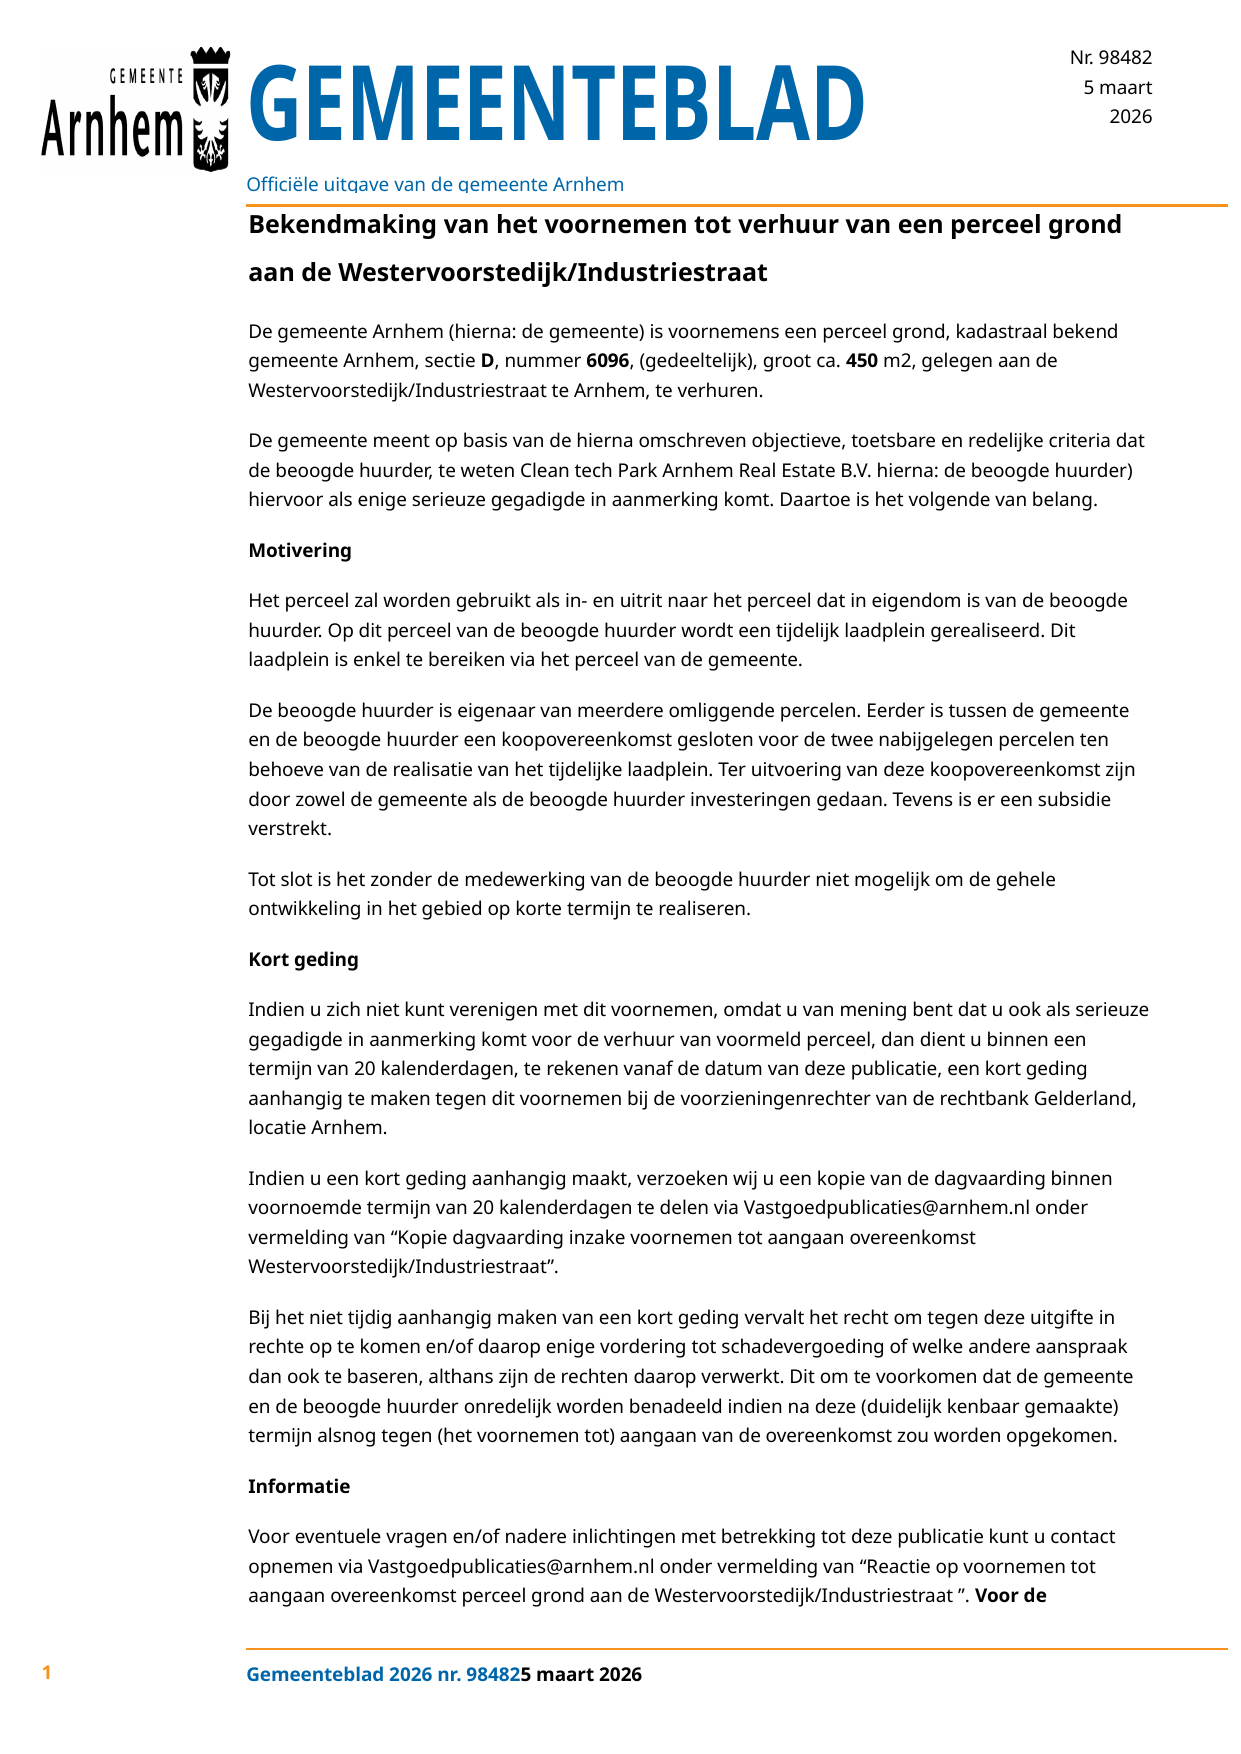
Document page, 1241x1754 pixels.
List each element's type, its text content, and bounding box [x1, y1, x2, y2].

text Indien u een kort geding aanhangig maakt, verzoeken wij u een kopie van de dagvaarding binnen voornoemde termijn van 20 kalenderdagen te delen via Vastgoedpublicaties@arnhem.nl onder vermelding van “Kopie dagvaarding inzake voornemen tot aangaan overeenkomst Westervoorstedijk/Industriestraat”. [248, 1165, 1152, 1279]
text De gemeente Arnhem (hierna: de gemeente) is voornemens een perceel grond, kadastraal bekend gemeente Arnhem, sectie D, nummer 6096, (gedeeltelijk), groot ca. 450 m2, gelegen aan de Westervoorstedijk/Industriestraat te Arnhem, te verhuren. [248, 318, 1152, 403]
text Kort geding [248, 946, 1152, 972]
text Motivering [248, 537, 1152, 563]
text De beoogde huurder is eigenaar van meerdere omliggende percelen. Eerder is tussen de gemeente en de beoogde huurder een koopovereenkomst gesloten voor de twee nabijgelegen percelen ten behoeve van de realisatie van het tijdelijke laadplein. Ter uitvoering van deze koopovereenkomst zijn door zowel de gemeente als de beoogde huurder investeringen gedaan. Tevens is er een subsidie verstrekt. [248, 697, 1152, 841]
picture [41, 47, 231, 172]
text Indien u zich niet kunt verenigen met dit voornemen, omdat u van mening bent dat u ook als serieuze gegadigde in aanmerking komt voor de verhuur van voormeld perceel, dan dient u binnen een termijn van 20 kalenderdagen, te rekenen vanaf de datum van deze publicatie, een kort geding aanhangig te maken tegen dit voornemen bij de voorzieningenrechter van de rechtbank Gelderland, locatie Arnhem. [248, 996, 1152, 1140]
text Voor eventuele vragen en/of nadere inlichtingen met betrekking tot deze publicatie kunt u contact opnemen via Vastgoedpublicaties@arnhem.nl onder vermelding van “Reactie op voornemen tot aangaan overeenkomst perceel grond aan de Westervoorstedijk/Industriestraat ”. Voor de [248, 1523, 1152, 1608]
text Het perceel zal worden gebruikt als in- en uitrit naar het perceel dat in eigendom is van de beoogde huurder. Op dit perceel van de beoogde huurder wordt een tijdelijk laadplein gerealiseerd. Dit laadplein is enkel te bereiken via het perceel van de gemeente. [248, 587, 1152, 672]
text Informatie [248, 1473, 1152, 1499]
text De gemeente meent op basis van de hierna omschreven objectieve, toetsbare en redelijke criteria dat de beoogde huurder, te weten Clean tech Park Arnhem Real Estate B.V. hierna: de beoogde huurder) hiervoor als enige serieuze gegadigde in aanmerking komt. Daartoe is het volgende van belang. [248, 427, 1152, 512]
text Bekendmaking van het voornemen tot verhuur van een perceel grond aan de Westervoorstedijk/Industriestraat [248, 207, 1152, 288]
text Bij het niet tijdig aanhangig maken van een kort geding vervalt het recht om tegen deze uitgifte in rechte op te komen en/of daarop enige vordering tot schadevergoeding of welke andere aanspraak dan ook te baseren, althans zijn de rechten daarop verwerkt. Dit om te voorkomen dat de gemeente en de beoogde huurder onredelijk worden benadeeld indien na deze (duidelijk kenbaar gemaakte) termijn alsnog tegen (het voornemen tot) aangaan van de overeenkomst zou worden opgekomen. [248, 1304, 1152, 1448]
text Tot slot is het zonder de medewerking van de beoogde huurder niet mogelijk om de gehele ontwikkeling in het gebied op korte termijn te realiseren. [248, 866, 1152, 921]
